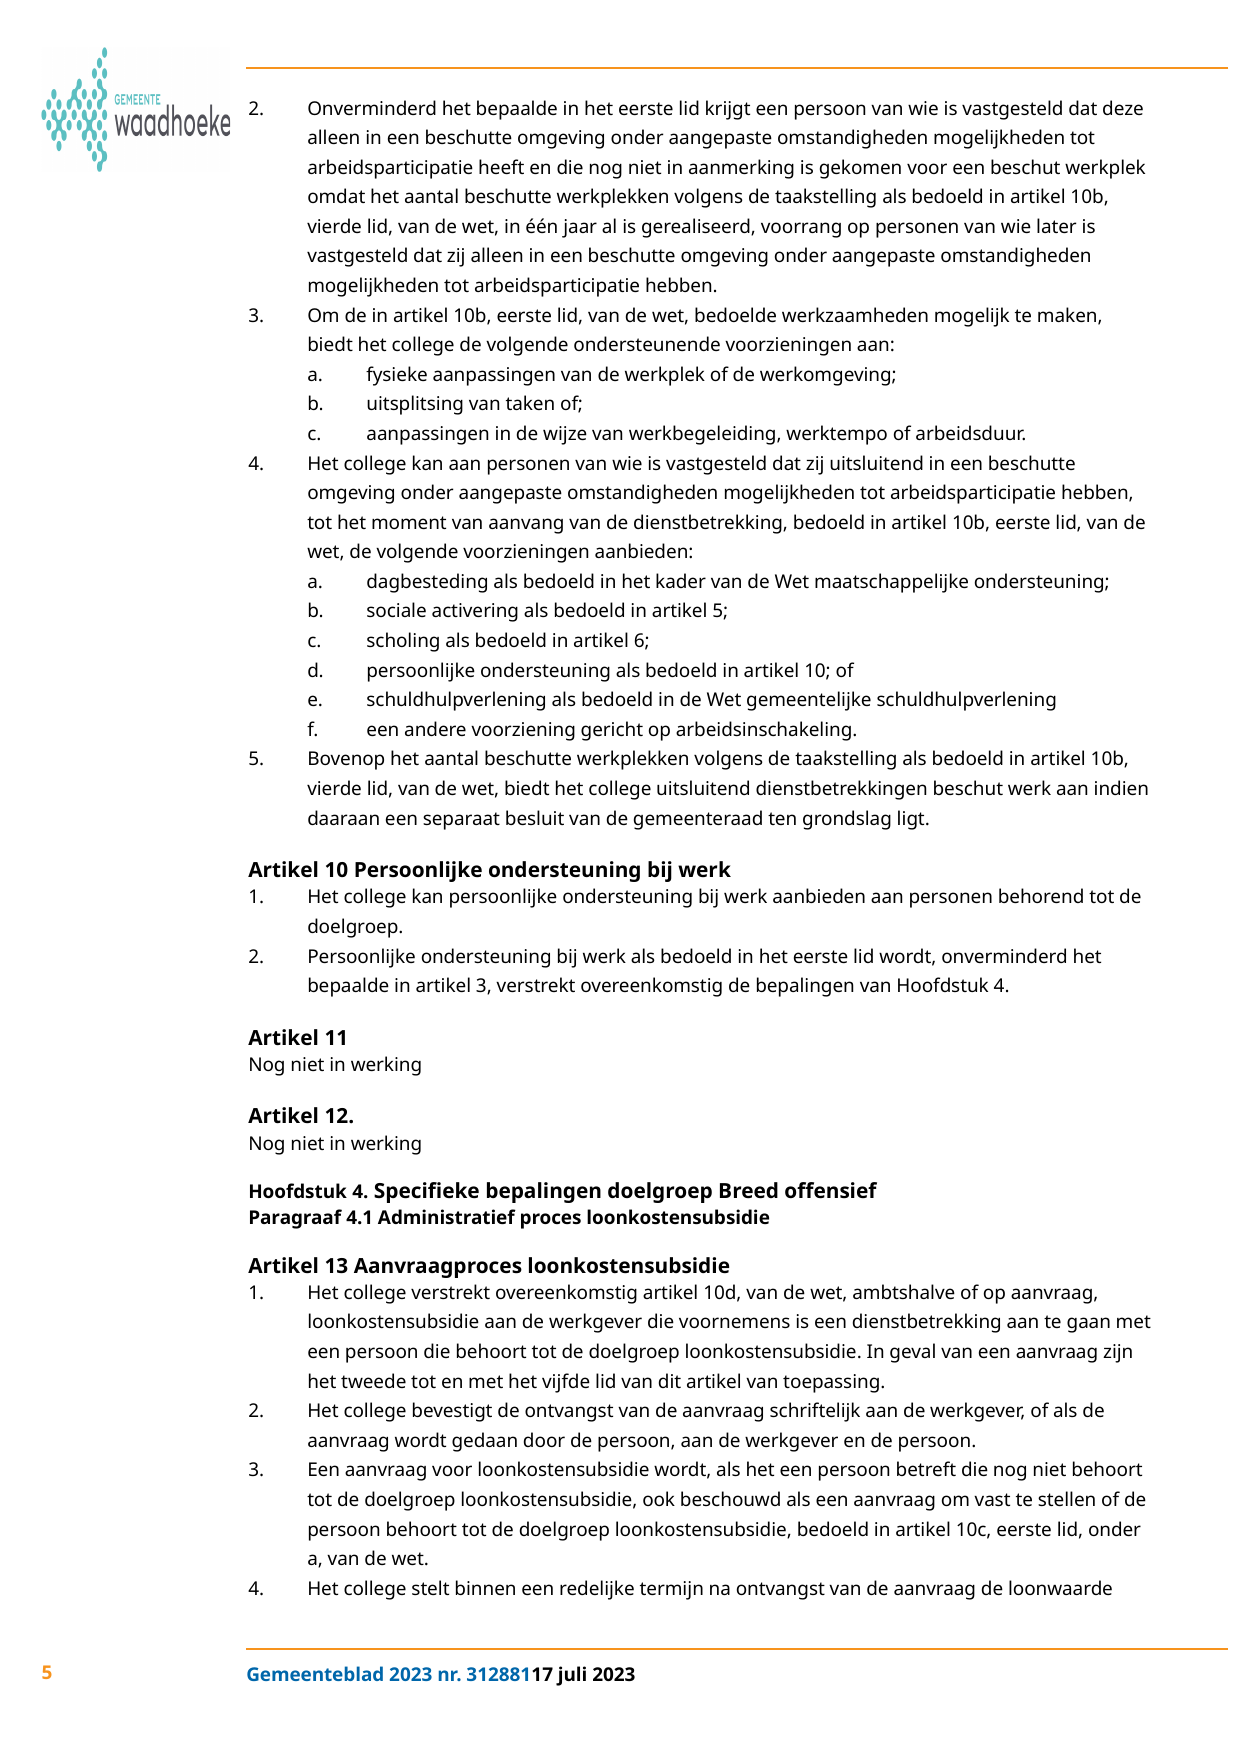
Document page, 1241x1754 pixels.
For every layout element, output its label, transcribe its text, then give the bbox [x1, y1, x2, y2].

text Paragraaf 4.1 Administratief proces loonkostensubsidie [248, 1204, 1152, 1230]
list scholing als bedoeld in artikel 6; [307, 627, 1152, 653]
list dagbesteding als bedoeld in het kader van de Wet maatschappelijke ondersteuning; [307, 568, 1152, 594]
list Een aanvraag voor loonkostensubsidie wordt, als het een persoon betreft die nog niet behoort tot de doelgroep loonkostensubsidie, ook beschouwd als een aanvraag om vast te stellen of de persoon behoort tot de doelgroep loonkostensubsidie, bedoeld in artikel 10c, eerste lid, onder a, van de wet. [248, 1457, 1152, 1571]
list aanpassingen in de wijze van werkbegeleiding, werktempo of arbeidsduur. [307, 420, 1152, 446]
list uitsplitsing van taken of; [307, 391, 1152, 416]
text Hoofdstuk 4. Specifieke bepalingen doelgroep Breed offensief [248, 1176, 1152, 1204]
text Artikel 10 Persoonlijke ondersteuning bij werk [248, 855, 1152, 884]
text Artikel 13 Aanvraagproces loonkostensubsidie [248, 1251, 1152, 1279]
list Het college kan aan personen van wie is vastgesteld dat zij uitsluitend in een beschutte omgeving onder aangepaste omstandigheden mogelijkheden tot arbeidsparticipatie hebben, tot het moment van aanvang van de dienstbetrekking, bedoeld in artikel 10b, eerste lid, van de wet, de volgende voorzieningen aanbieden: [248, 450, 1152, 564]
picture [41, 47, 231, 172]
list Het college kan persoonlijke ondersteuning bij werk aanbieden aan personen behorend tot de doelgroep. [248, 884, 1152, 939]
list Om de in artikel 10b, eerste lid, van de wet, bedoelde werkzaamheden mogelijk te maken, biedt het college de volgende ondersteunende voorzieningen aan: [248, 302, 1152, 357]
list persoonlijke ondersteuning als bedoeld in artikel 10; of [307, 657, 1152, 683]
list Het college verstrekt overeenkomstig artikel 10d, van de wet, ambtshalve of op aanvraag, loonkostensubsidie aan de werkgever die voornemens is een dienstbetrekking aan te gaan met een persoon die behoort tot de doelgroep loonkostensubsidie. In geval van een aanvraag zijn het tweede tot en met het vijfde lid van dit artikel van toepassing. [248, 1279, 1152, 1394]
list Het college bevestigt de ontvangst van de aanvraag schriftelijk aan de werkgever, of als de aanvraag wordt gedaan door de persoon, aan de werkgever en de persoon. [248, 1397, 1152, 1453]
text Artikel 11 [248, 1023, 1152, 1051]
list een andere voorziening gericht op arbeidsinschakeling. [307, 716, 1152, 742]
list schuldhulpverlening als bedoeld in de Wet gemeentelijke schuldhulpverlening [307, 686, 1152, 712]
list fysieke aanpassingen van de werkplek of de werkomgeving; [307, 361, 1152, 387]
list Onverminderd het bepaalde in het eerste lid krijgt een persoon van wie is vastgesteld dat deze alleen in een beschutte omgeving onder aangepaste omstandigheden mogelijkheden tot arbeidsparticipatie heeft en die nog niet in aanmerking is gekomen voor een beschut werkplek omdat het aantal beschutte werkplekken volgens de taakstelling als bedoeld in artikel 10b, vierde lid, van de wet, in één jaar al is gerealiseerd, voorrang op personen van wie later is vastgesteld dat zij alleen in een beschutte omgeving onder aangepaste omstandigheden mogelijkheden tot arbeidsparticipatie hebben. [248, 95, 1152, 298]
list sociale activering als bedoeld in artikel 5; [307, 598, 1152, 623]
list Persoonlijke ondersteuning bij werk als bedoeld in het eerste lid wordt, onverminderd het bepaalde in artikel 3, verstrekt overeenkomstig de bepalingen van Hoofdstuk 4. [248, 943, 1152, 998]
list Bovenop het aantal beschutte werkplekken volgens de taakstelling als bedoeld in artikel 10b, vierde lid, van de wet, biedt het college uitsluitend dienstbetrekkingen beschut werk aan indien daaraan een separaat besluit van de gemeenteraad ten grondslag ligt. [248, 746, 1152, 831]
list Het college stelt binnen een redelijke termijn na ontvangst van de aanvraag de loonwaarde [248, 1575, 1152, 1601]
text Artikel 12. [248, 1102, 1152, 1130]
text Nog niet in werking [248, 1051, 1152, 1077]
text Nog niet in werking [248, 1130, 1152, 1156]
